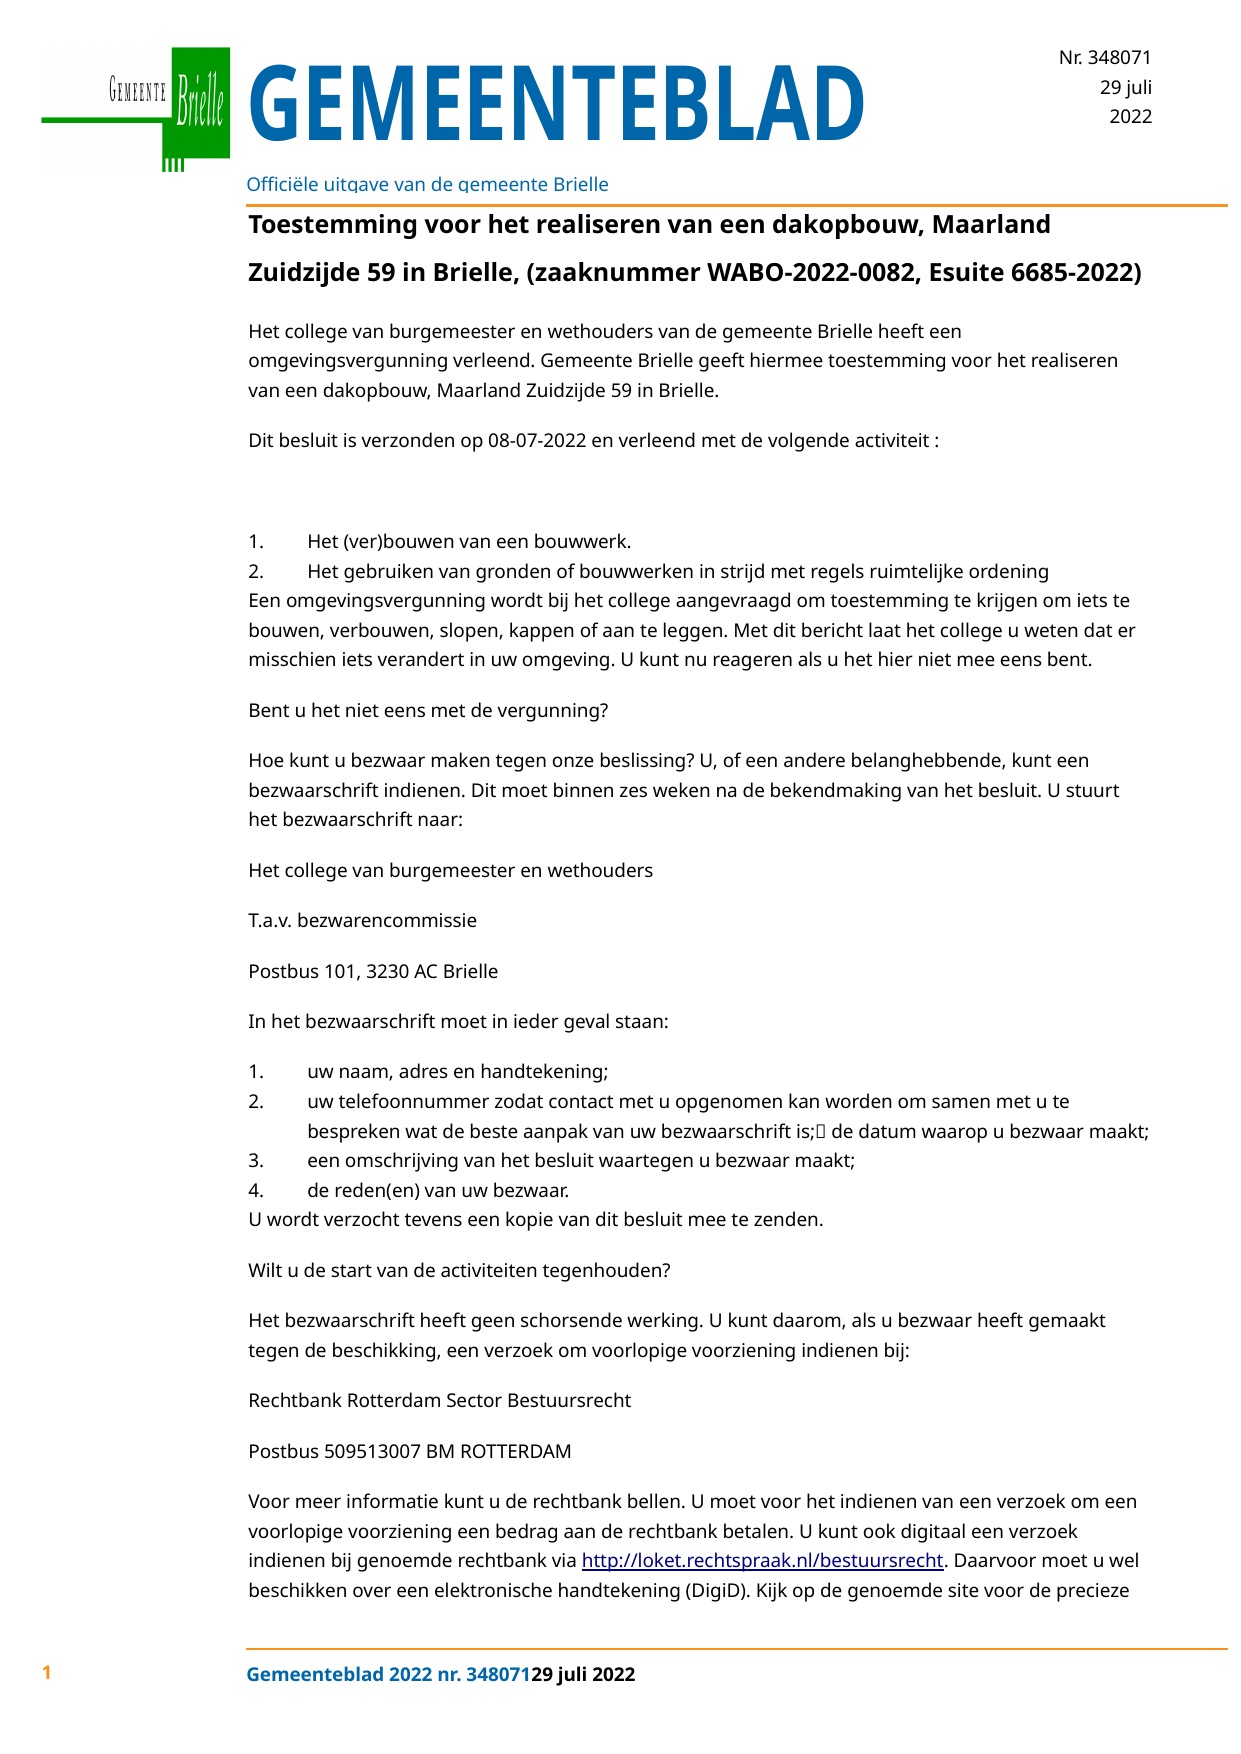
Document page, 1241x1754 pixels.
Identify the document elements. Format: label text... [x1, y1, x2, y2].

list uw naam, adres en handtekening; [248, 1059, 1152, 1084]
text In het bezwaarschrift moet in ieder geval staan: [248, 1008, 1152, 1034]
list een omschrijving van het besluit waartegen u bezwaar maakt; [248, 1147, 1152, 1173]
text U wordt verzocht tevens een kopie van dit besluit mee te zenden. [248, 1207, 1152, 1232]
text T.a.v. bezwarencommissie [248, 907, 1152, 933]
list Het (ver)bouwen van een bouwwerk. [248, 528, 1152, 554]
list de reden(en) van uw bezwaar. [248, 1177, 1152, 1203]
text Postbus 509513007 BM ROTTERDAM [248, 1438, 1152, 1464]
text Postbus 101, 3230 AC Brielle [248, 958, 1152, 984]
picture [41, 47, 231, 172]
text Een omgevingsvergunning wordt bij het college aangevraagd om toestemming te krijgen om iets te bouwen, verbouwen, slopen, kappen of aan te leggen. Met dit bericht laat het college u weten dat er misschien iets verandert in uw omgeving. U kunt nu reageren als u het hier niet mee eens bent. [248, 587, 1152, 672]
text Het college van burgemeester en wethouders van de gemeente Brielle heeft een omgevingsvergunning verleend. Gemeente Brielle geeft hiermee toestemming voor het realiseren van een dakopbouw, Maarland Zuidzijde 59 in Brielle. [248, 318, 1152, 403]
text Wilt u de start van de activiteiten tegenhouden? [248, 1257, 1152, 1283]
text Het college van burgemeester en wethouders [248, 857, 1152, 883]
text Het bezwaarschrift heeft geen schorsende werking. U kunt daarom, als u bezwaar heeft gemaakt tegen de beschikking, een verzoek om voorlopige voorziening indienen bij: [248, 1307, 1152, 1363]
list uw telefoonnummer zodat contact met u opgenomen kan worden om samen met u te bespreken wat de beste aanpak van uw bezwaarschrift is; de datum waarop u bezwaar maakt; [248, 1088, 1152, 1144]
text Voor meer informatie kunt u de rechtbank bellen. U moet voor het indienen van een verzoek om een voorlopige voorziening een bedrag aan de rechtbank betalen. U kunt ook digitaal een verzoek indienen bij genoemde rechtbank via http://loket.rechtspraak.nl/bestuursrecht. Daarvoor moet u wel beschikken over een elektronische handtekening (DigiD). Kijk op de genoemde site voor de precieze [248, 1488, 1152, 1603]
list Het gebruiken van gronden of bouwwerken in strijd met regels ruimtelijke ordening [248, 558, 1152, 584]
text Dit besluit is verzonden op 08-07-2022 en verleend met de volgende activiteit : [248, 427, 1152, 453]
text Bent u het niet eens met de vergunning? [248, 697, 1152, 723]
text Toestemming voor het realiseren van een dakopbouw, Maarland Zuidzijde 59 in Brielle, (zaaknummer WABO-2022-0082, Esuite 6685-2022) [248, 207, 1152, 288]
text Rechtbank Rotterdam Sector Bestuursrecht [248, 1387, 1152, 1413]
text Hoe kunt u bezwaar maken tegen onze beslissing? U, of een andere belanghebbende, kunt een bezwaarschrift indienen. Dit moet binnen zes weken na de bekendmaking van het besluit. U stuurt het bezwaarschrift naar: [248, 747, 1152, 832]
